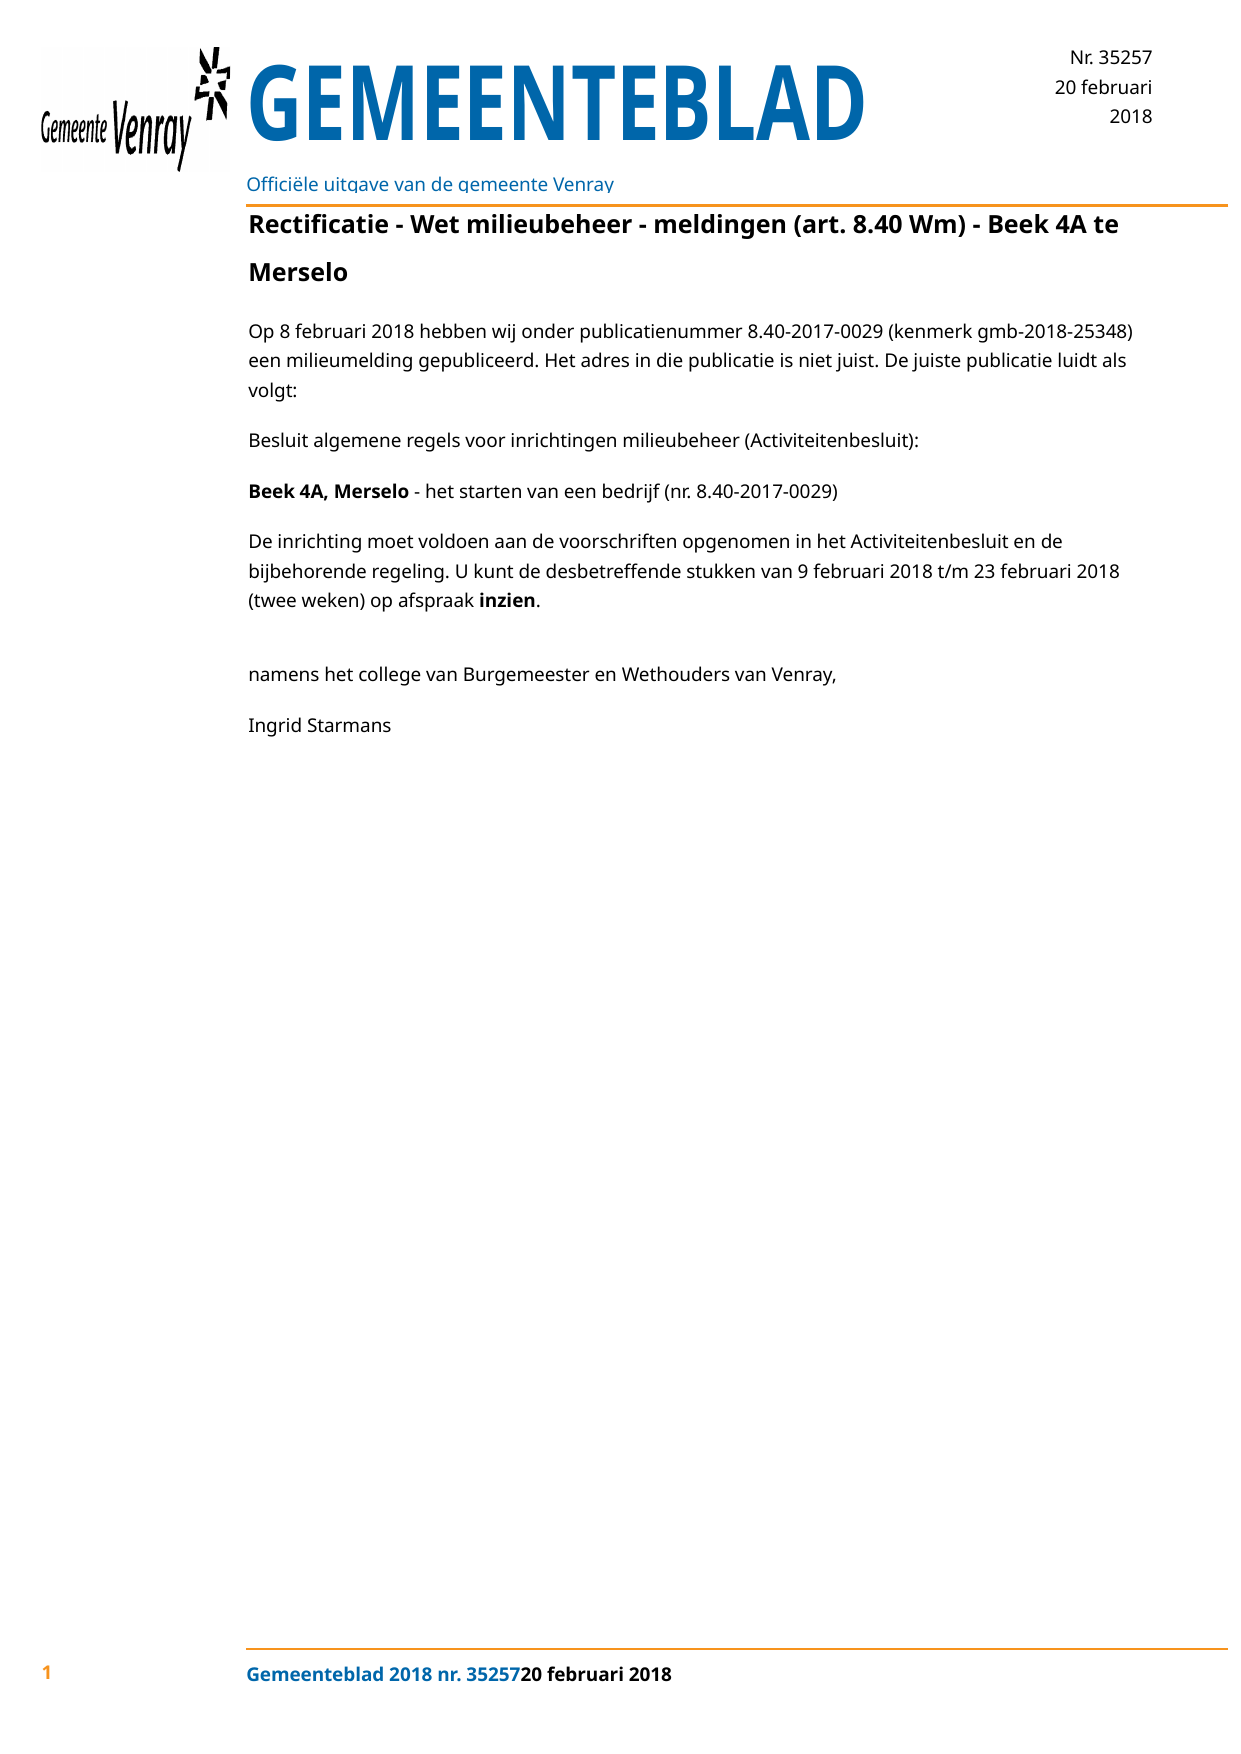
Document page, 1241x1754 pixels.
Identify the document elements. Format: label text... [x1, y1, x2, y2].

text namens het college van Burgemeester en Wethouders van Venray, [248, 661, 1152, 687]
text Op 8 februari 2018 hebben wij onder publicatienummer 8.40-2017-0029 (kenmerk gmb-2018-25348) een milieumelding gepubliceerd. Het adres in die publicatie is niet juist. De juiste publicatie luidt als volgt: [248, 318, 1152, 403]
text Beek 4A, Merselo - het starten van een bedrijf (nr. 8.40-2017-0029) [248, 478, 1152, 504]
text Ingrid Starmans [248, 712, 1152, 738]
text De inrichting moet voldoen aan de voorschriften opgenomen in het Activiteitenbesluit en de bijbehorende regeling. U kunt de desbetreffende stukken van 9 februari 2018 t/m 23 februari 2018 (twee weken) op afspraak inzien. [248, 528, 1152, 613]
text Besluit algemene regels voor inrichtingen milieubeheer (Activiteitenbesluit): [248, 427, 1152, 453]
picture [41, 47, 231, 172]
text Rectificatie - Wet milieubeheer - meldingen (art. 8.40 Wm) - Beek 4A te Merselo [248, 207, 1152, 288]
